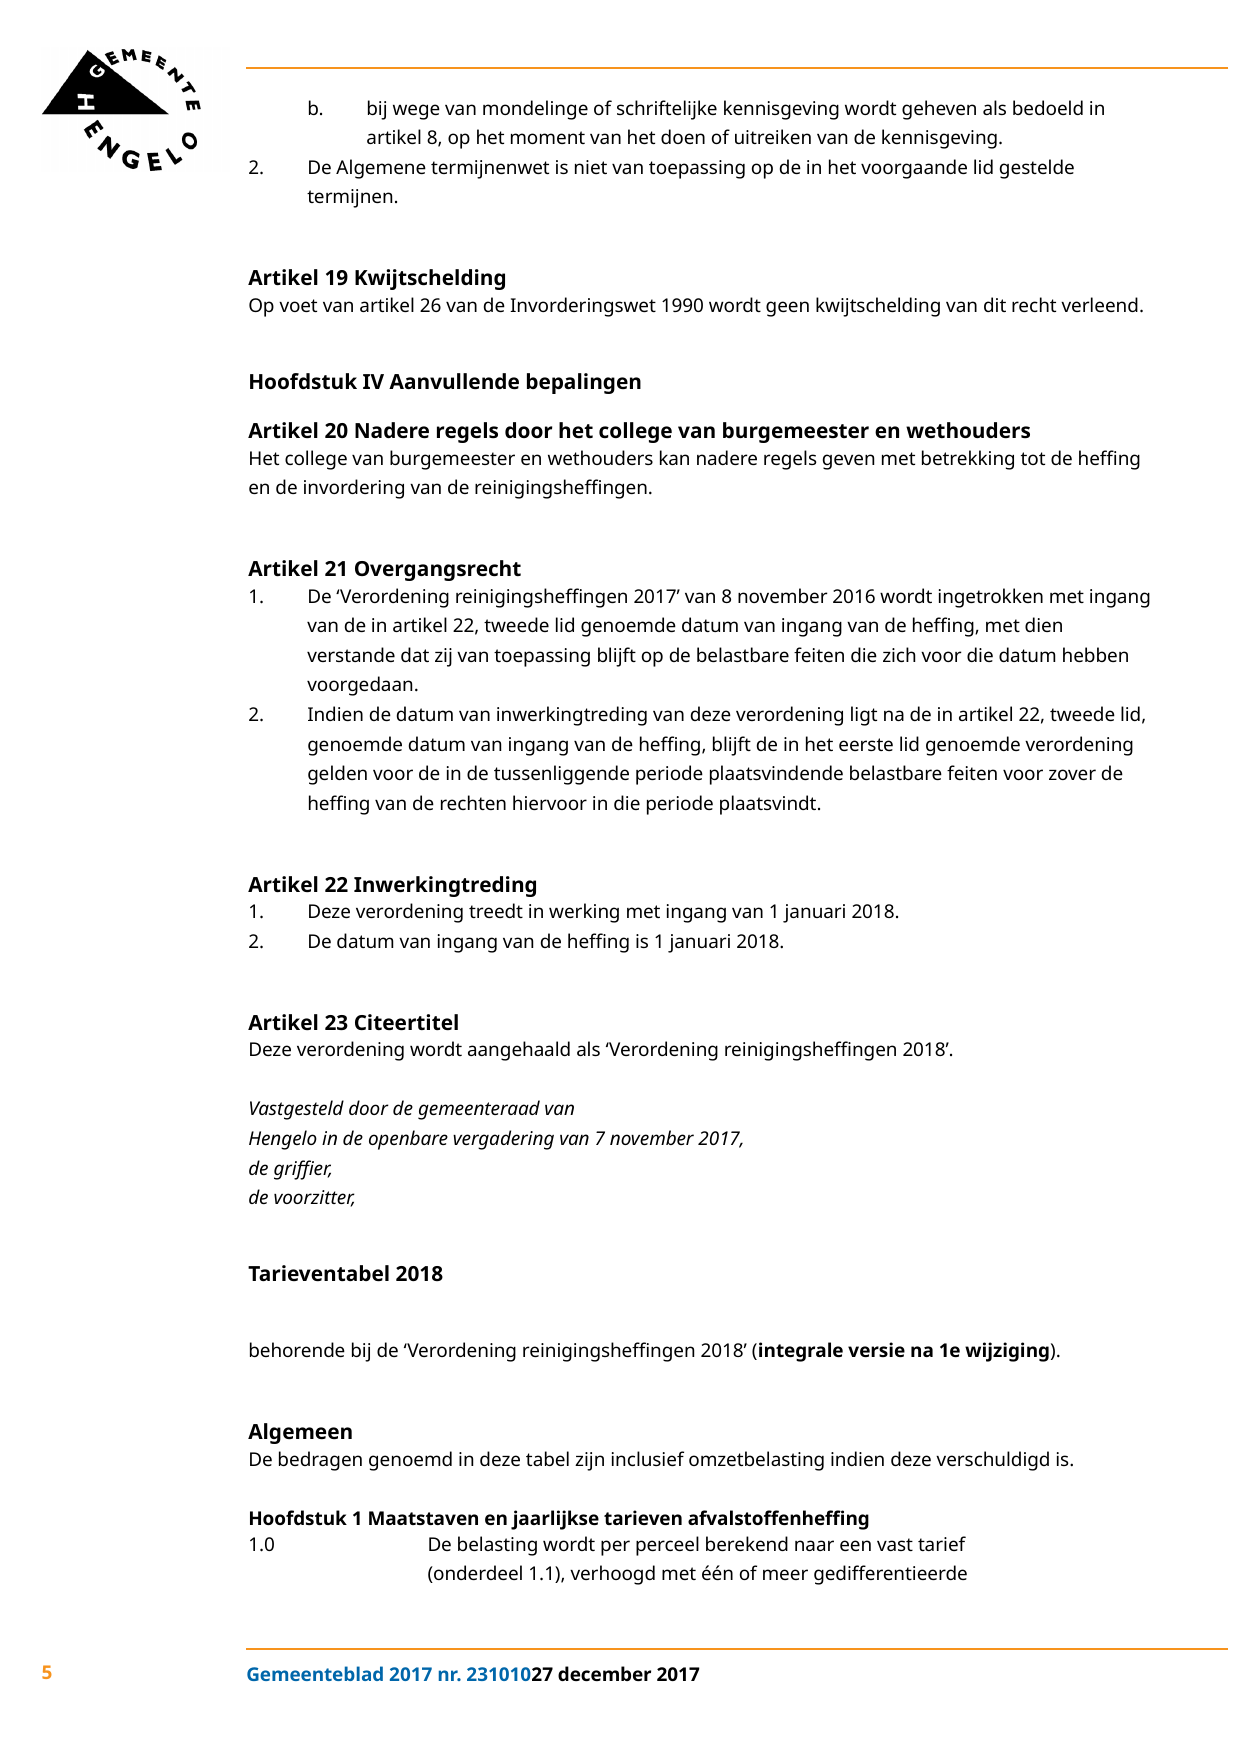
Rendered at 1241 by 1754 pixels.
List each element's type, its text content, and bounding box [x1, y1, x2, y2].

table_header 1.0 [248, 1531, 427, 1586]
list Deze verordening treedt in werking met ingang van 1 januari 2018. [248, 898, 1152, 924]
text De bedragen genoemd in deze tabel zijn inclusief omzetbelasting indien deze verschuldigd is. [248, 1446, 1152, 1471]
list De ‘Verordening reinigingsheffingen 2017’ van 8 november 2016 wordt ingetrokken met ingang van de in artikel 22, tweede lid genoemde datum van ingang van de heffing, met dien verstande dat zij van toepassing blijft op de belastbare feiten die zich voor die datum hebben voorgedaan. [248, 583, 1152, 697]
text Hoofdstuk IV Aanvullende bepalingen [248, 367, 1152, 396]
text Artikel 20 Nadere regels door het college van burgemeester en wethouders [248, 416, 1152, 445]
text Hengelo in de openbare vergadering van 7 november 2017, [248, 1125, 1152, 1151]
text Artikel 19 Kwijtschelding [248, 263, 1152, 292]
table_header De belasting wordt per perceel berekend naar een vast tarief (onderdeel 1.1), verhoogd met één of meer gedifferentieerde [427, 1531, 972, 1586]
text Artikel 22 Inwerkingtreding [248, 870, 1152, 898]
picture [41, 47, 231, 172]
text Vastgesteld door de gemeenteraad van [248, 1096, 1152, 1121]
list Indien de datum van inwerkingtreding van deze verordening ligt na de in artikel 22, tweede lid, genoemde datum van ingang van de heffing, blijft de in het eerste lid genoemde verordening gelden voor de in de tussenliggende periode plaatsvindende belastbare feiten voor zover de heffing van de rechten hiervoor in die periode plaatsvindt. [248, 701, 1152, 816]
list De datum van ingang van de heffing is 1 januari 2018. [248, 928, 1152, 954]
list De Algemene termijnenwet is niet van toepassing op de in het voorgaande lid gestelde termijnen. [248, 154, 1152, 209]
text de griffier, [248, 1155, 1152, 1181]
text Artikel 21 Overgangsrecht [248, 554, 1152, 583]
table_header [973, 1531, 1152, 1586]
text Deze verordening wordt aangehaald als ‘Verordening reinigingsheffingen 2018’. [248, 1036, 1152, 1062]
text Artikel 23 Citeertitel [248, 1008, 1152, 1036]
text behorende bij de ‘Verordening reinigingsheffingen 2018’ (integrale versie na 1e wijziging). [248, 1337, 1152, 1363]
list bij wege van mondelinge of schriftelijke kennisgeving wordt geheven als bedoeld in artikel 8, op het moment van het doen of uitreiken van de kennisgeving. [307, 95, 1152, 150]
text Tarieventabel 2018 [248, 1259, 1152, 1288]
text Algemeen [248, 1417, 1152, 1446]
text Hoofdstuk 1 Maatstaven en jaarlijkse tarieven afvalstoffenheffing [248, 1505, 1152, 1531]
text Op voet van artikel 26 van de Invorderingswet 1990 wordt geen kwijtschelding van dit recht verleend. [248, 292, 1152, 318]
text Het college van burgemeester en wethouders kan nadere regels geven met betrekking tot de heffing en de invordering van de reinigingsheffingen. [248, 445, 1152, 500]
text de voorzitter, [248, 1184, 1152, 1210]
